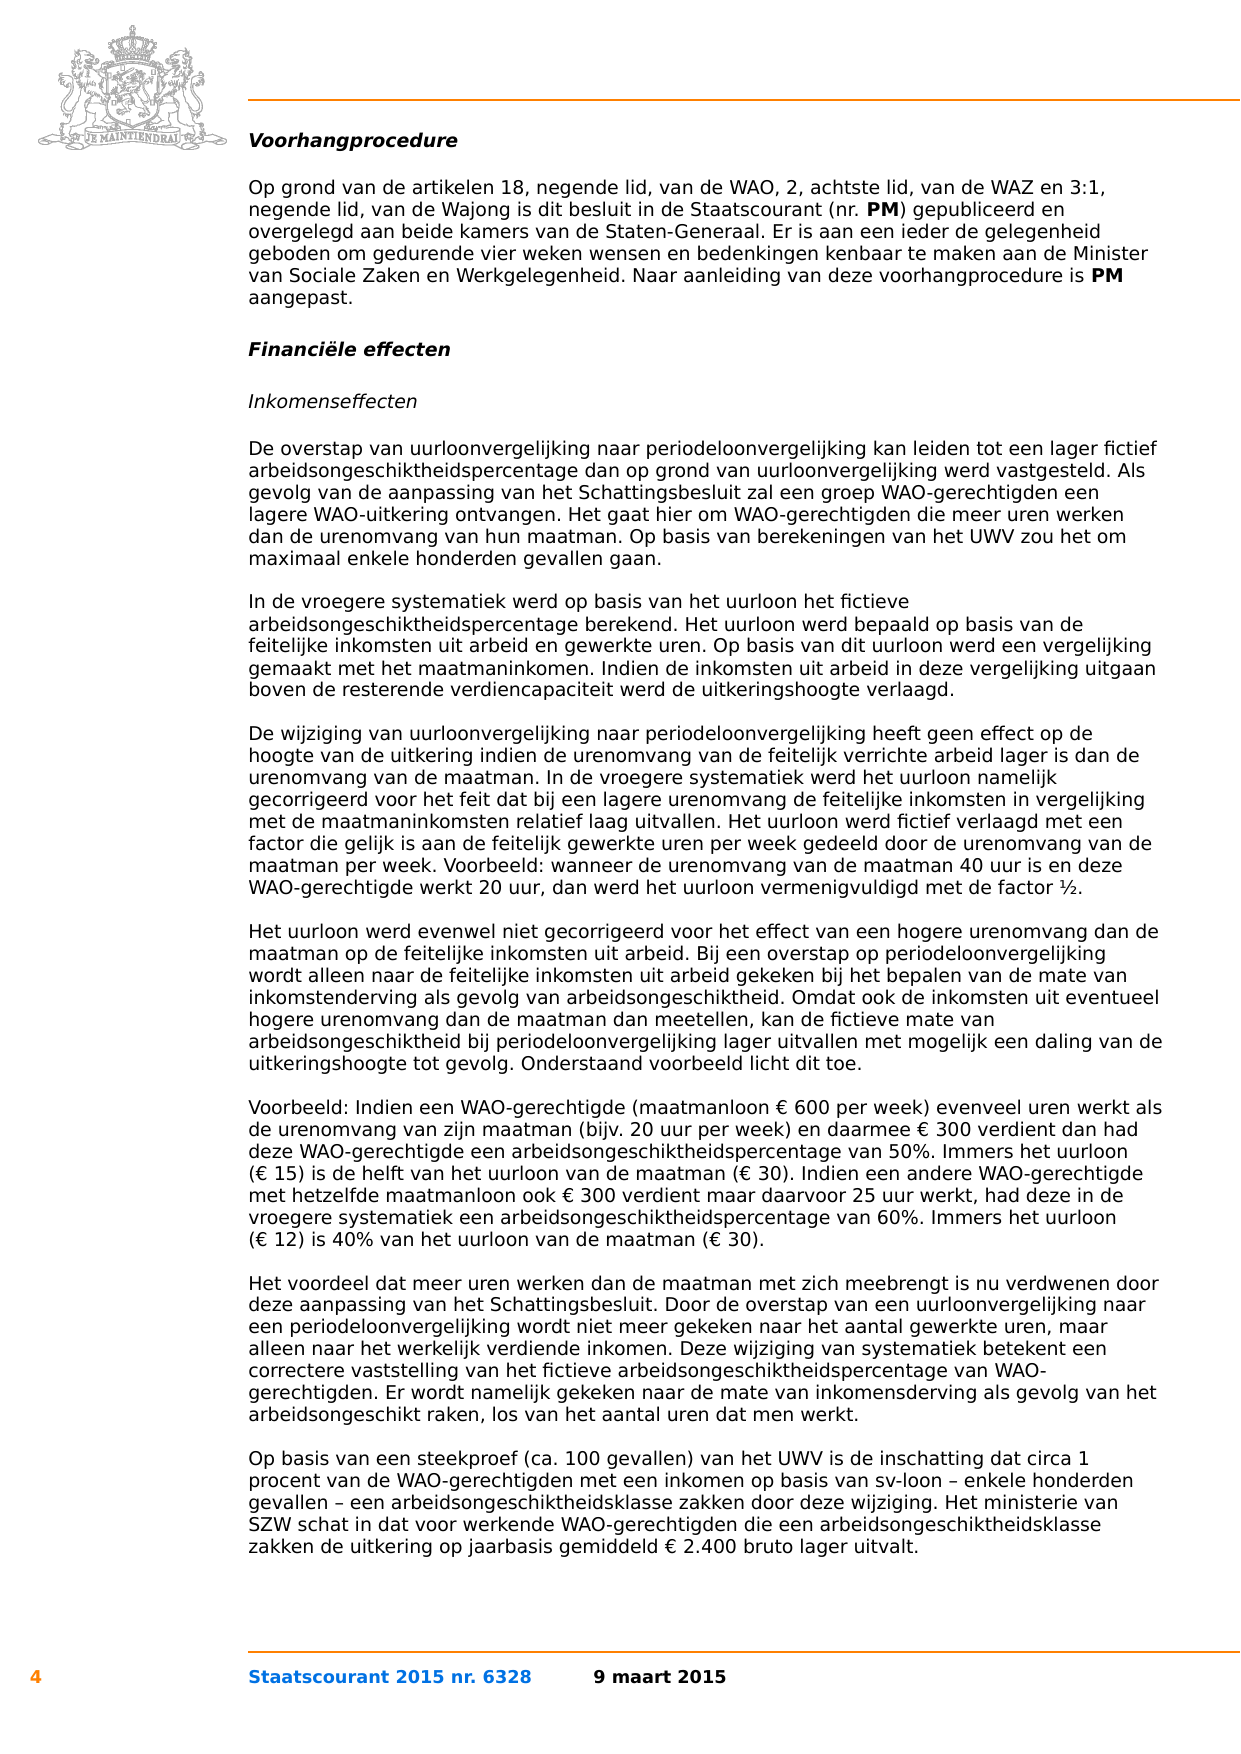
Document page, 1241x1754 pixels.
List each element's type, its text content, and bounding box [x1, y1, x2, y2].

text In de vroegere systematiek werd op basis van het uurloon het fictieve arbeidsongeschiktheidspercentage berekend. Het uurloon werd bepaald op basis van de feitelijke inkomsten uit arbeid en gewerkte uren. Op basis van dit uurloon werd een vergelijking gemaakt met het maatmaninkomen. Indien de inkomsten uit arbeid in deze vergelijking uitgaan boven de resterende verdiencapaciteit werd de uitkeringshoogte verlaagd. [248, 591, 1163, 701]
subtitle Voorhangprocedure [248, 130, 1163, 152]
subtitle Inkomenseffecten [248, 391, 1163, 413]
text Het uurloon werd evenwel niet gecorrigeerd voor het effect van een hogere urenomvang dan de maatman op de feitelijke inkomsten uit arbeid. Bij een overstap op periodeloonvergelijking wordt alleen naar de feitelijke inkomsten uit arbeid gekeken bij het bepalen van de mate van inkomstenderving als gevolg van arbeidsongeschiktheid. Omdat ook de inkomsten uit eventueel hogere urenomvang dan de maatman dan meetellen, kan de fictieve mate van arbeidsongeschiktheid bij periodeloonvergelijking lager uitvallen met mogelijk een daling van de uitkeringshoogte tot gevolg. Onderstaand voorbeeld licht dit toe. [248, 921, 1163, 1075]
subtitle Financiële effecten [248, 339, 1163, 361]
picture [38, 25, 227, 150]
text Op grond van de artikelen 18, negende lid, van de WAO, 2, achtste lid, van de WAZ en 3:1, negende lid, van de Wajong is dit besluit in de Staatscourant (nr. PM) gepubliceerd en overgelegd aan beide kamers van de Staten-Generaal. Er is aan een ieder de gelegenheid geboden om gedurende vier weken wensen en bedenkingen kenbaar te maken aan de Minister van Sociale Zaken en Werkgelegenheid. Naar aanleiding van deze voorhangprocedure is PM aangepast. [248, 177, 1163, 309]
text De wijziging van uurloonvergelijking naar periodeloonvergelijking heeft geen effect op de hoogte van de uitkering indien de urenomvang van de feitelijk verrichte arbeid lager is dan de urenomvang van de maatman. In de vroegere systematiek werd het uurloon namelijk gecorrigeerd voor het feit dat bij een lagere urenomvang de feitelijke inkomsten in vergelijking met de maatmaninkomsten relatief laag uitvallen. Het uurloon werd fictief verlaagd met een factor die gelijk is aan de feitelijk gewerkte uren per week gedeeld door de urenomvang van de maatman per week. Voorbeeld: wanneer de urenomvang van de maatman 40 uur is en deze WAO-gerechtigde werkt 20 uur, dan werd het uurloon vermenigvuldigd met de factor ½. [248, 723, 1163, 899]
text De overstap van uurloonvergelijking naar periodeloonvergelijking kan leiden tot een lager fictief arbeidsongeschiktheidspercentage dan op grond van uurloonvergelijking werd vastgesteld. Als gevolg van de aanpassing van het Schattingsbesluit zal een groep WAO-gerechtigden een lagere WAO-uitkering ontvangen. Het gaat hier om WAO-gerechtigden die meer uren werken dan de urenomvang van hun maatman. Op basis van berekeningen van het UWV zou het om maximaal enkele honderden gevallen gaan. [248, 438, 1163, 569]
text Voorbeeld: Indien een WAO-gerechtigde (maatmanloon € 600 per week) evenveel uren werkt als de urenomvang van zijn maatman (bijv. 20 uur per week) en daarmee € 300 verdient dan had deze WAO-gerechtigde een arbeidsongeschiktheidspercentage van 50%. Immers het uurloon (€ 15) is de helft van het uurloon van de maatman (€ 30). Indien een andere WAO-gerechtigde met hetzelfde maatmanloon ook € 300 verdient maar daarvoor 25 uur werkt, had deze in de vroegere systematiek een arbeidsongeschiktheidspercentage van 60%. Immers het uurloon (€ 12) is 40% van het uurloon van de maatman (€ 30). [248, 1097, 1163, 1251]
text Het voordeel dat meer uren werken dan de maatman met zich meebrengt is nu verdwenen door deze aanpassing van het Schattingsbesluit. Door de overstap van een uurloonvergelijking naar een periodeloonvergelijking wordt niet meer gekeken naar het aantal gewerkte uren, maar alleen naar het werkelijk verdiende inkomen. Deze wijziging van systematiek betekent een correctere vaststelling van het fictieve arbeidsongeschiktheidspercentage van WAO-gerechtigden. Er wordt namelijk gekeken naar de mate van inkomensderving als gevolg van het arbeidsongeschikt raken, los van het aantal uren dat men werkt. [248, 1272, 1163, 1426]
text Op basis van een steekproef (ca. 100 gevallen) van het UWV is de inschatting dat circa 1 procent van de WAO-gerechtigden met een inkomen op basis van sv-loon – enkele honderden gevallen – een arbeidsongeschiktheidsklasse zakken door deze wijziging. Het ministerie van SZW schat in dat voor werkende WAO-gerechtigden die een arbeidsongeschiktheidsklasse zakken de uitkering op jaarbasis gemiddeld € 2.400 bruto lager uitvalt. [248, 1448, 1163, 1558]
